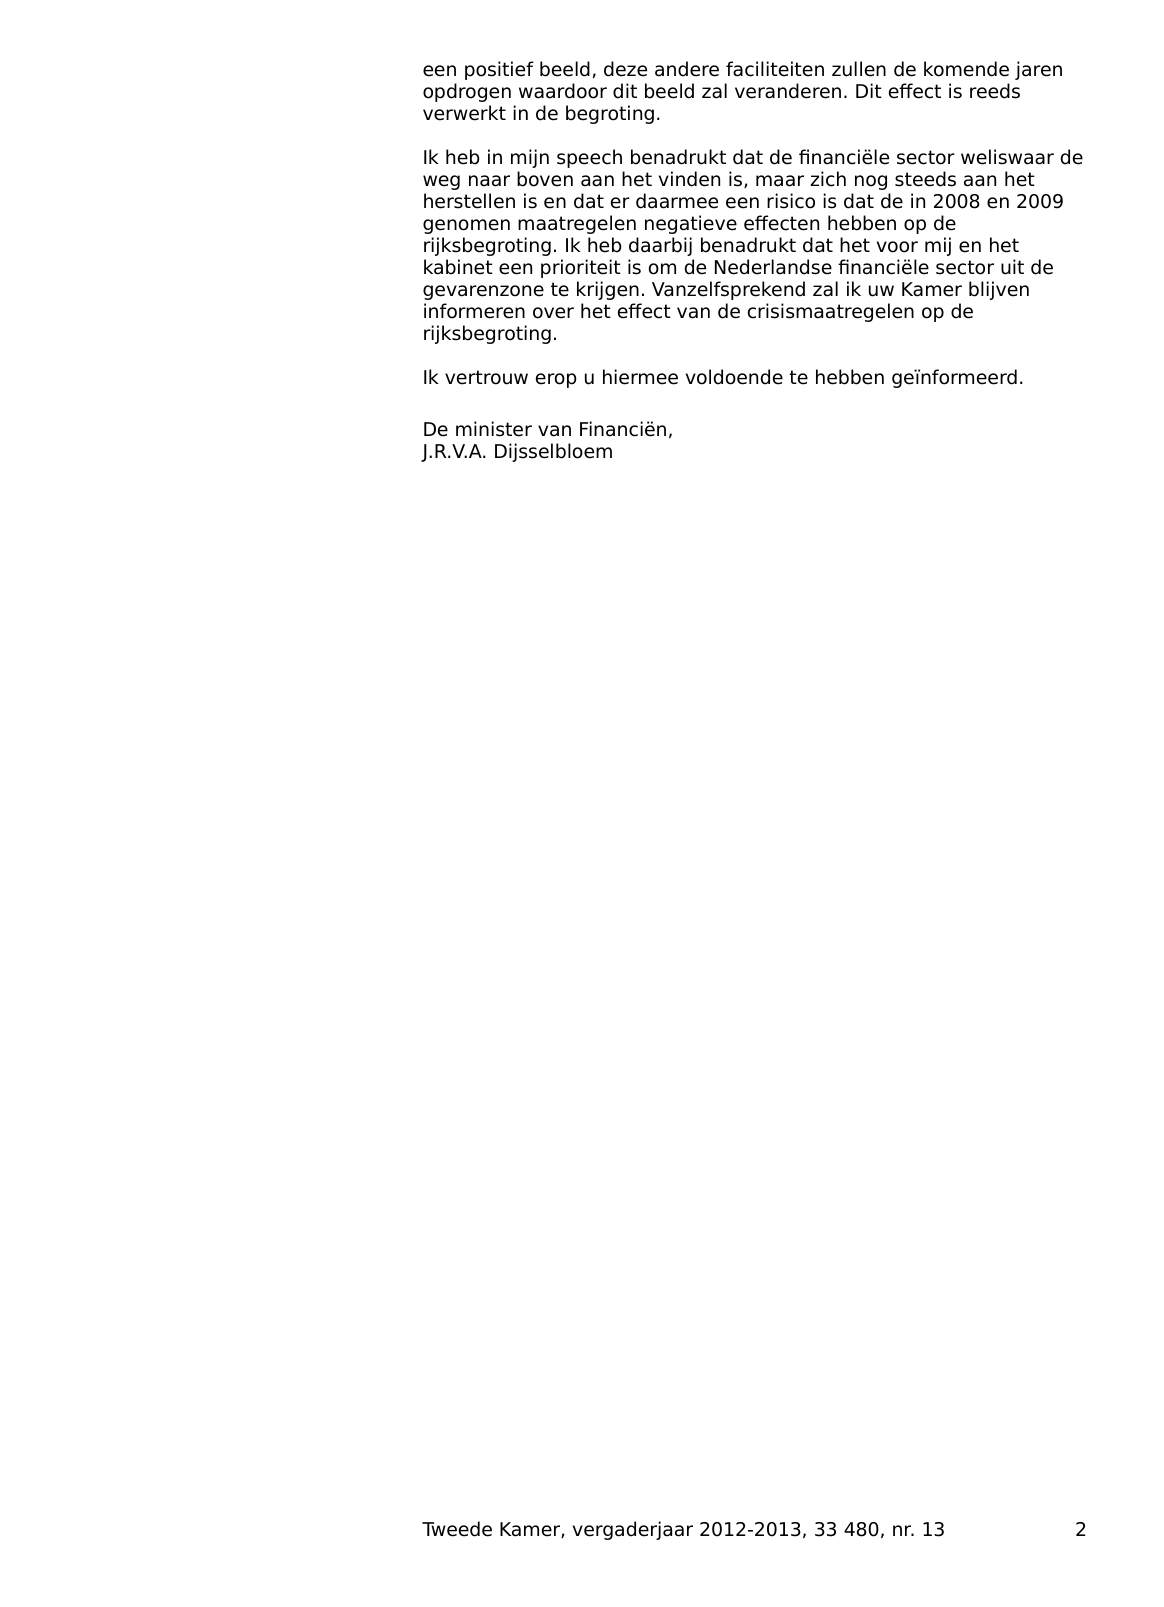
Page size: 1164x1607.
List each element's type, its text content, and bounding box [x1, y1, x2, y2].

text een positief beeld, deze andere faciliteiten zullen de komende jaren opdrogen waardoor dit beeld zal veranderen. Dit effect is reeds verwerkt in de begroting. [422, 59, 1087, 125]
text Ik vertrouw erop u hiermee voldoende te hebben geïnformeerd. [422, 367, 1087, 389]
text De minister van Financiën, J.R.V.A. Dijsselbloem [422, 419, 1087, 463]
text Ik heb in mijn speech benadrukt dat de financiële sector weliswaar de weg naar boven aan het vinden is, maar zich nog steeds aan het herstellen is en dat er daarmee een risico is dat de in 2008 en 2009 genomen maatregelen negatieve effecten hebben op de rijksbegroting. Ik heb daarbij benadrukt dat het voor mij en het kabinet een prioriteit is om de Nederlandse financiële sector uit de gevarenzone te krijgen. Vanzelfsprekend zal ik uw Kamer blijven informeren over het effect van de crisismaatregelen op de rijksbegroting. [422, 147, 1087, 345]
